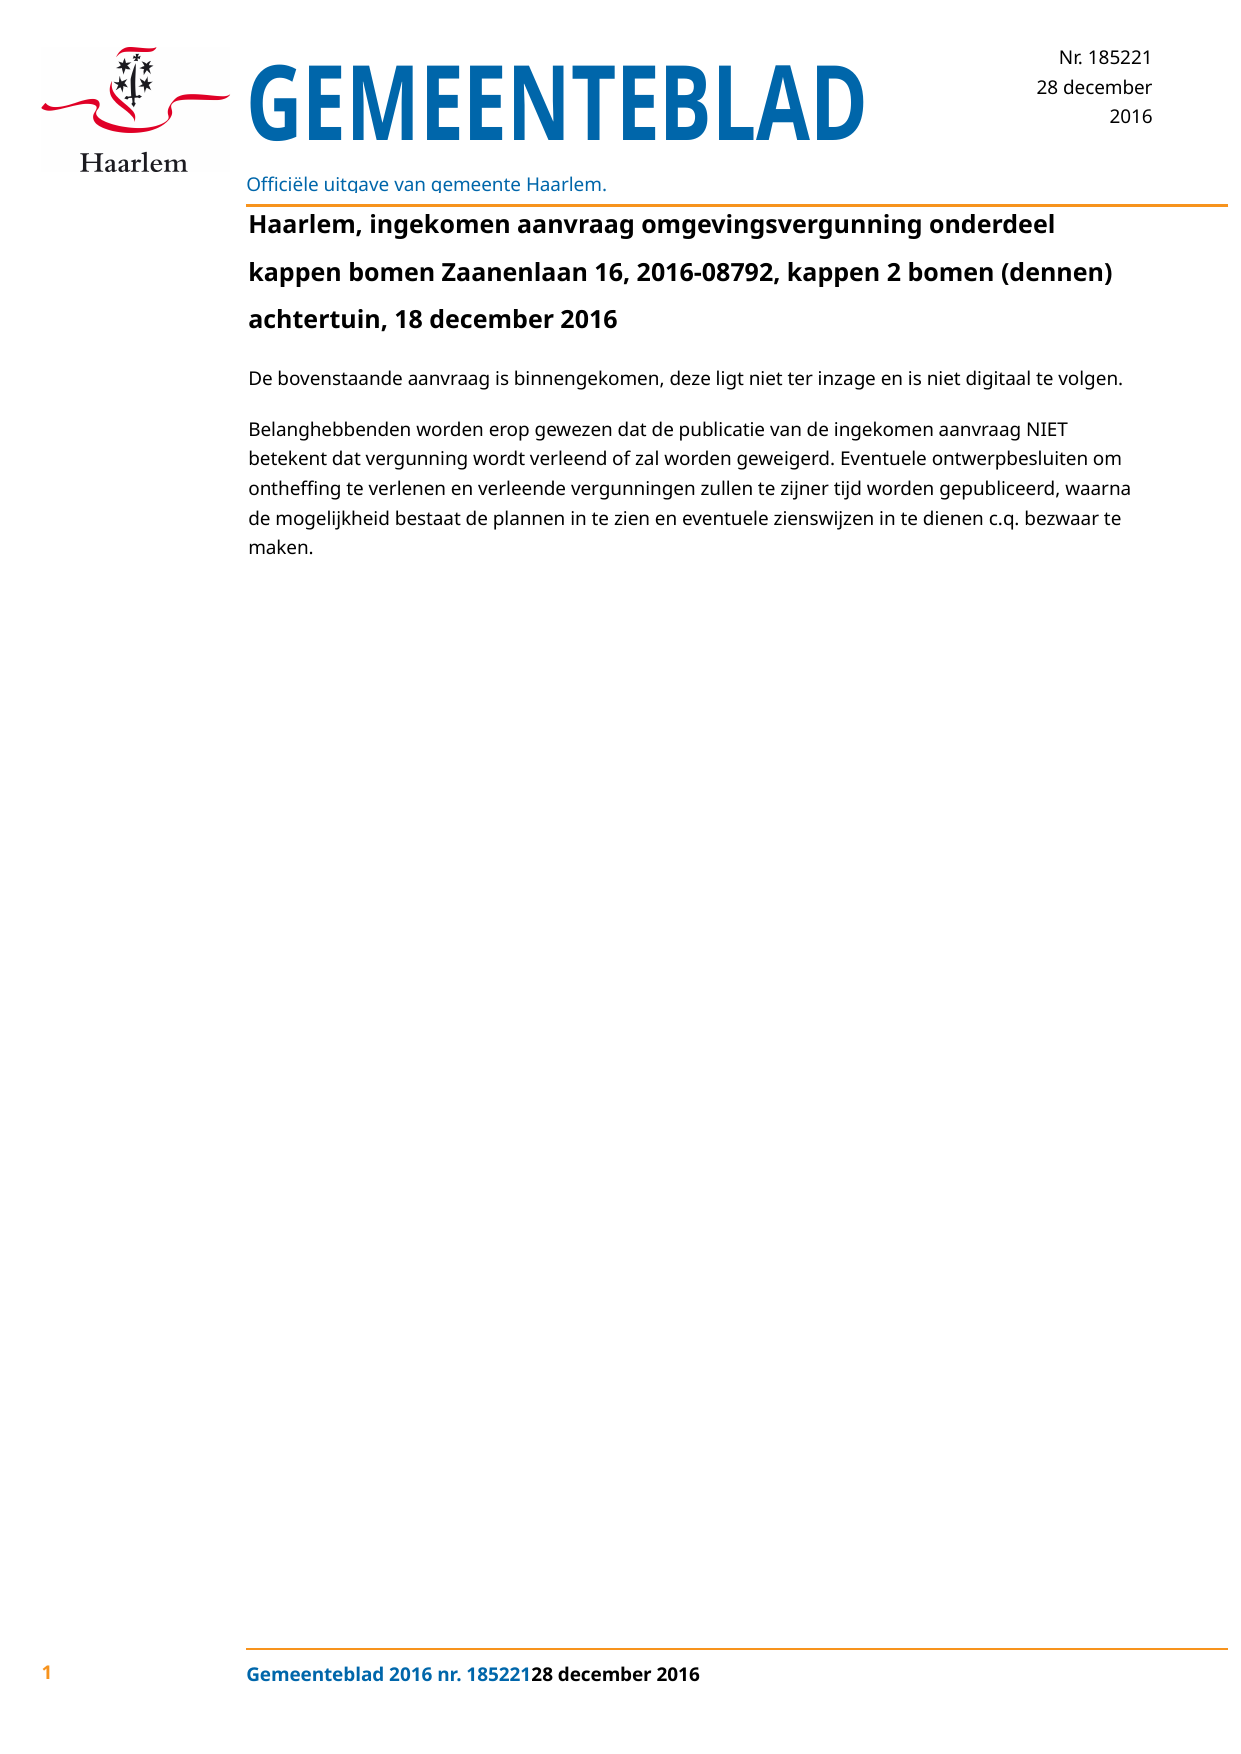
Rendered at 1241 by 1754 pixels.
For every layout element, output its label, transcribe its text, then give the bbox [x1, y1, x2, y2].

text Haarlem, ingekomen aanvraag omgevingsvergunning onderdeel kappen bomen Zaanenlaan 16, 2016-08792, kappen 2 bomen (dennen) achtertuin, 18 december 2016 [248, 207, 1152, 336]
text Belanghebbenden worden erop gewezen dat de publicatie van de ingekomen aanvraag NIET betekent dat vergunning wordt verleend of zal worden geweigerd. Eventuele ontwerpbesluiten om ontheffing te verlenen en verleende vergunningen zullen te zijner tijd worden gepubliceerd, waarna de mogelijkheid bestaat de plannen in te zien en eventuele zienswijzen in te dienen c.q. bezwaar te maken. [248, 416, 1152, 560]
picture [41, 47, 231, 172]
text De bovenstaande aanvraag is binnengekomen, deze ligt niet ter inzage en is niet digitaal te volgen. [248, 366, 1152, 391]
